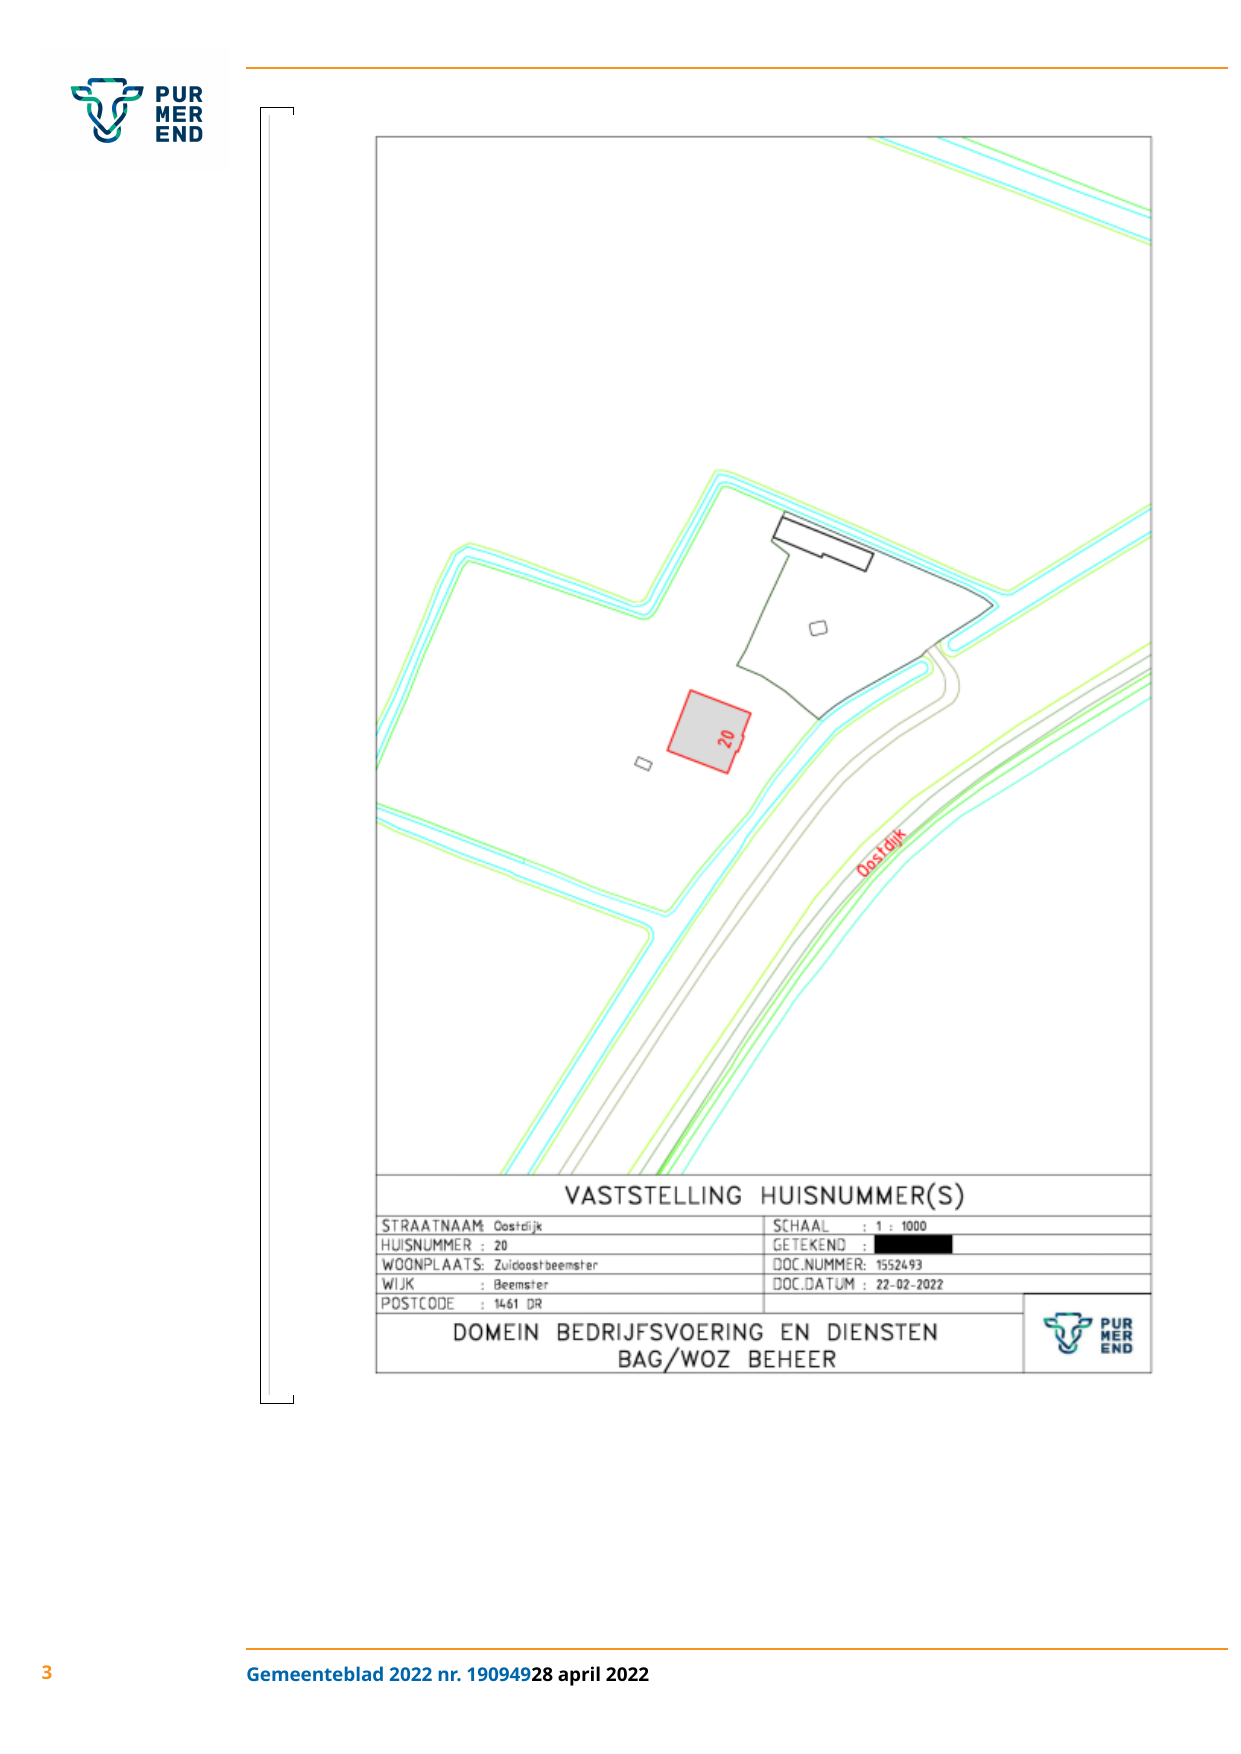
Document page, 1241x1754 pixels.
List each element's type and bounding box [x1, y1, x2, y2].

picture [268, 115, 1173, 1395]
picture [41, 47, 231, 172]
